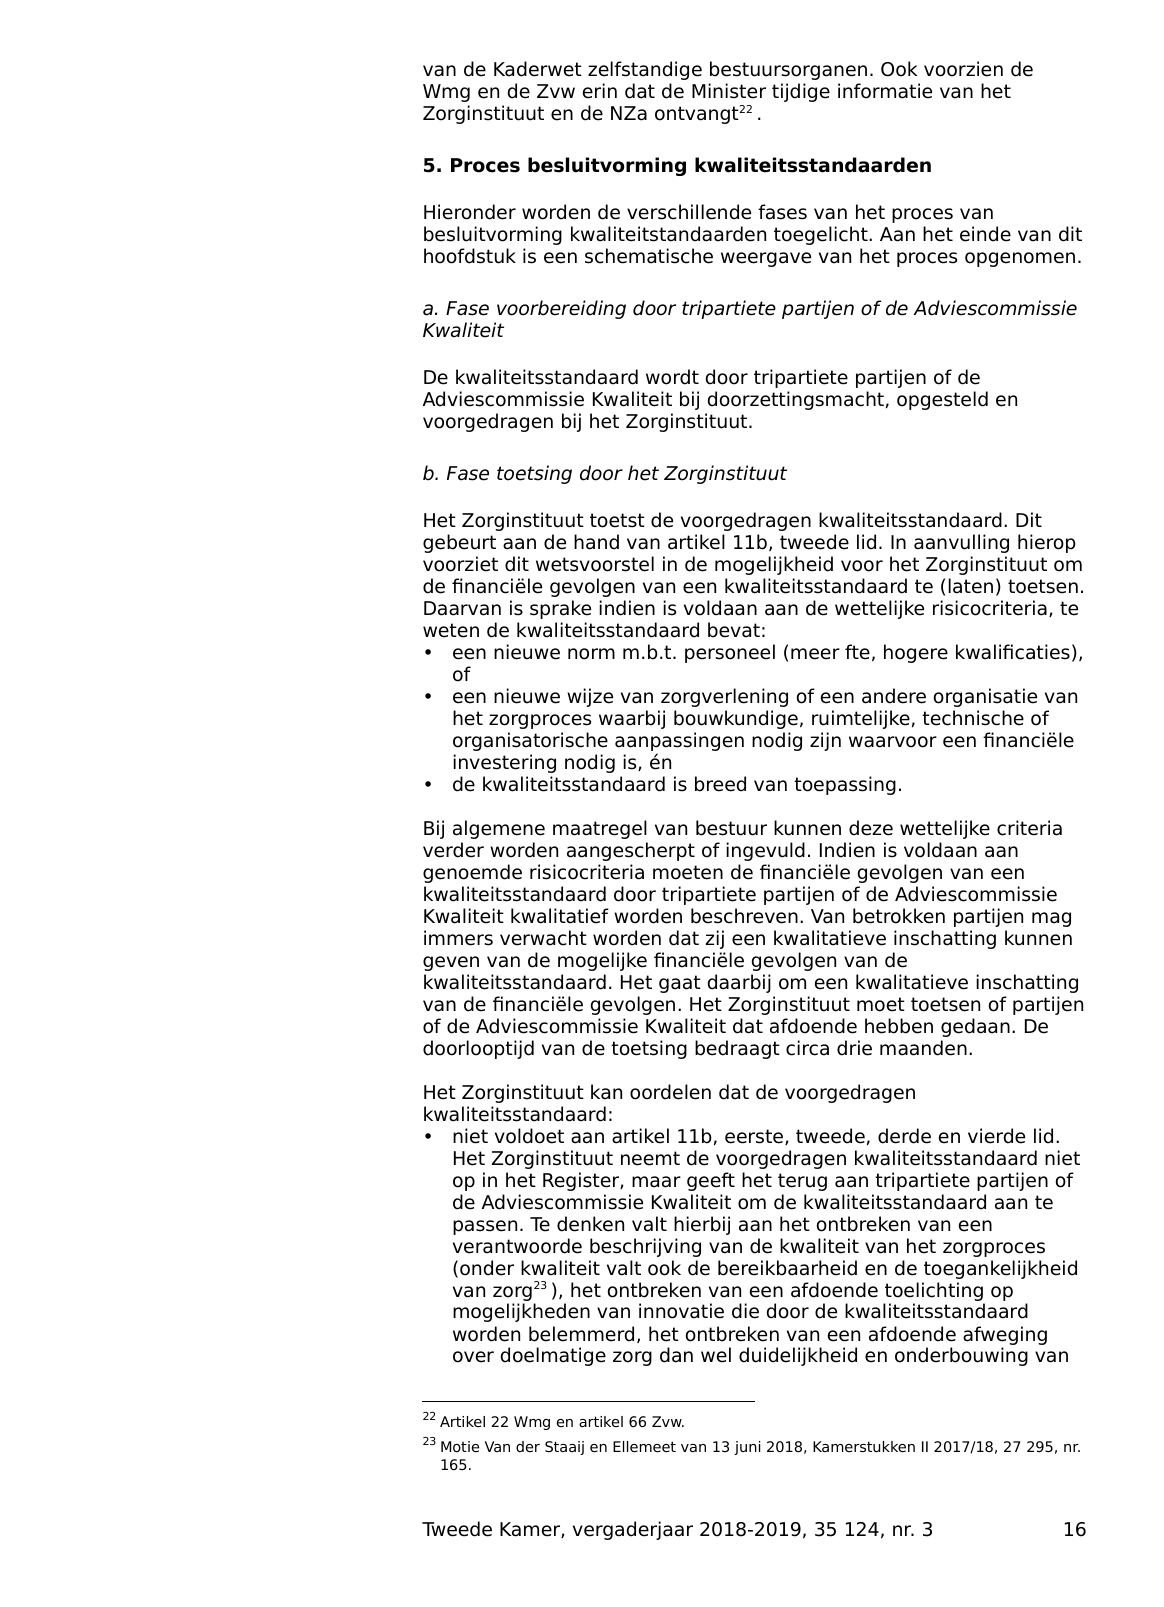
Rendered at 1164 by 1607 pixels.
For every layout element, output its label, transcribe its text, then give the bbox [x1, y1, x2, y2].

subtitle 5. Proces besluitvorming kwaliteitsstandaarden [422, 155, 1087, 177]
text Het Zorginstituut kan oordelen dat de voorgedragen kwaliteitsstandaard: [422, 1082, 1087, 1126]
subtitle a. Fase voorbereiding door tripartiete partijen of de Adviescommissie Kwaliteit [422, 298, 1087, 342]
text Motie Van der Staaij en Ellemeet van 13 juni 2018, Kamerstukken II 2017/18, 27 295, nr. 165. [422, 1435, 1087, 1474]
text • de kwaliteitsstandaard is breed van toepassing. [422, 773, 1087, 796]
text Artikel 22 Wmg en artikel 66 Zvw. [422, 1410, 1087, 1432]
text Hieronder worden de verschillende fases van het proces van besluitvorming kwaliteitstandaarden toegelicht. Aan het einde van dit hoofdstuk is een schematische weergave van het proces opgenomen. [422, 202, 1087, 268]
text Bij algemene maatregel van bestuur kunnen deze wettelijke criteria verder worden aangescherpt of ingevuld. Indien is voldaan aan genoemde risicocriteria moeten de financiële gevolgen van een kwaliteitsstandaard door tripartiete partijen of de Adviescommissie Kwaliteit kwalitatief worden beschreven. Van betrokken partijen mag immers verwacht worden dat zij een kwalitatieve inschatting kunnen geven van de mogelijke financiële gevolgen van de kwaliteitsstandaard. Het gaat daarbij om een kwalitatieve inschatting van de financiële gevolgen. Het Zorginstituut moet toetsen of partijen of de Adviescommissie Kwaliteit dat afdoende hebben gedaan. De doorlooptijd van de toetsing bedraagt circa drie maanden. [422, 818, 1087, 1059]
text • een nieuwe wijze van zorgverlening of een andere organisatie van het zorgproces waarbij bouwkundige, ruimtelijke, technische of organisatorische aanpassingen nodig zijn waarvoor een financiële investering nodig is, én [422, 686, 1087, 773]
subtitle b. Fase toetsing door het Zorginstituut [422, 463, 1087, 485]
text • niet voldoet aan artikel 11b, eerste, tweede, derde en vierde lid. Het Zorginstituut neemt de voorgedragen kwaliteitsstandaard niet op in het Register, maar geeft het terug aan tripartiete partijen of de Adviescommissie Kwaliteit om de kwaliteitsstandaard aan te passen. Te denken valt hierbij aan het ontbreken van een verantwoorde beschrijving van de kwaliteit van het zorgproces (onder kwaliteit valt ook de bereikbaarheid en de toegankelijkheid van zorg), het ontbreken van een afdoende toelichting op mogelijkheden van innovatie die door de kwaliteitsstandaard worden belemmerd, het ontbreken van een afdoende afweging over doelmatige zorg dan wel duidelijkheid en onderbouwing van [422, 1126, 1087, 1367]
text De kwaliteitsstandaard wordt door tripartiete partijen of de Adviescommissie Kwaliteit bij doorzettingsmacht, opgesteld en voorgedragen bij het Zorginstituut. [422, 367, 1087, 433]
text • een nieuwe norm m.b.t. personeel (meer fte, hogere kwalificaties), of [422, 642, 1087, 686]
text van de Kaderwet zelfstandige bestuursorganen. Ook voorzien de Wmg en de Zvw erin dat de Minister tijdige informatie van het Zorginstituut en de NZa ontvangt. [422, 59, 1087, 125]
text Het Zorginstituut toetst de voorgedragen kwaliteitsstandaard. Dit gebeurt aan de hand van artikel 11b, tweede lid. In aanvulling hierop voorziet dit wetsvoorstel in de mogelijkheid voor het Zorginstituut om de financiële gevolgen van een kwaliteitsstandaard te (laten) toetsen. Daarvan is sprake indien is voldaan aan de wettelijke risicocriteria, te weten de kwaliteitsstandaard bevat: [422, 510, 1087, 642]
